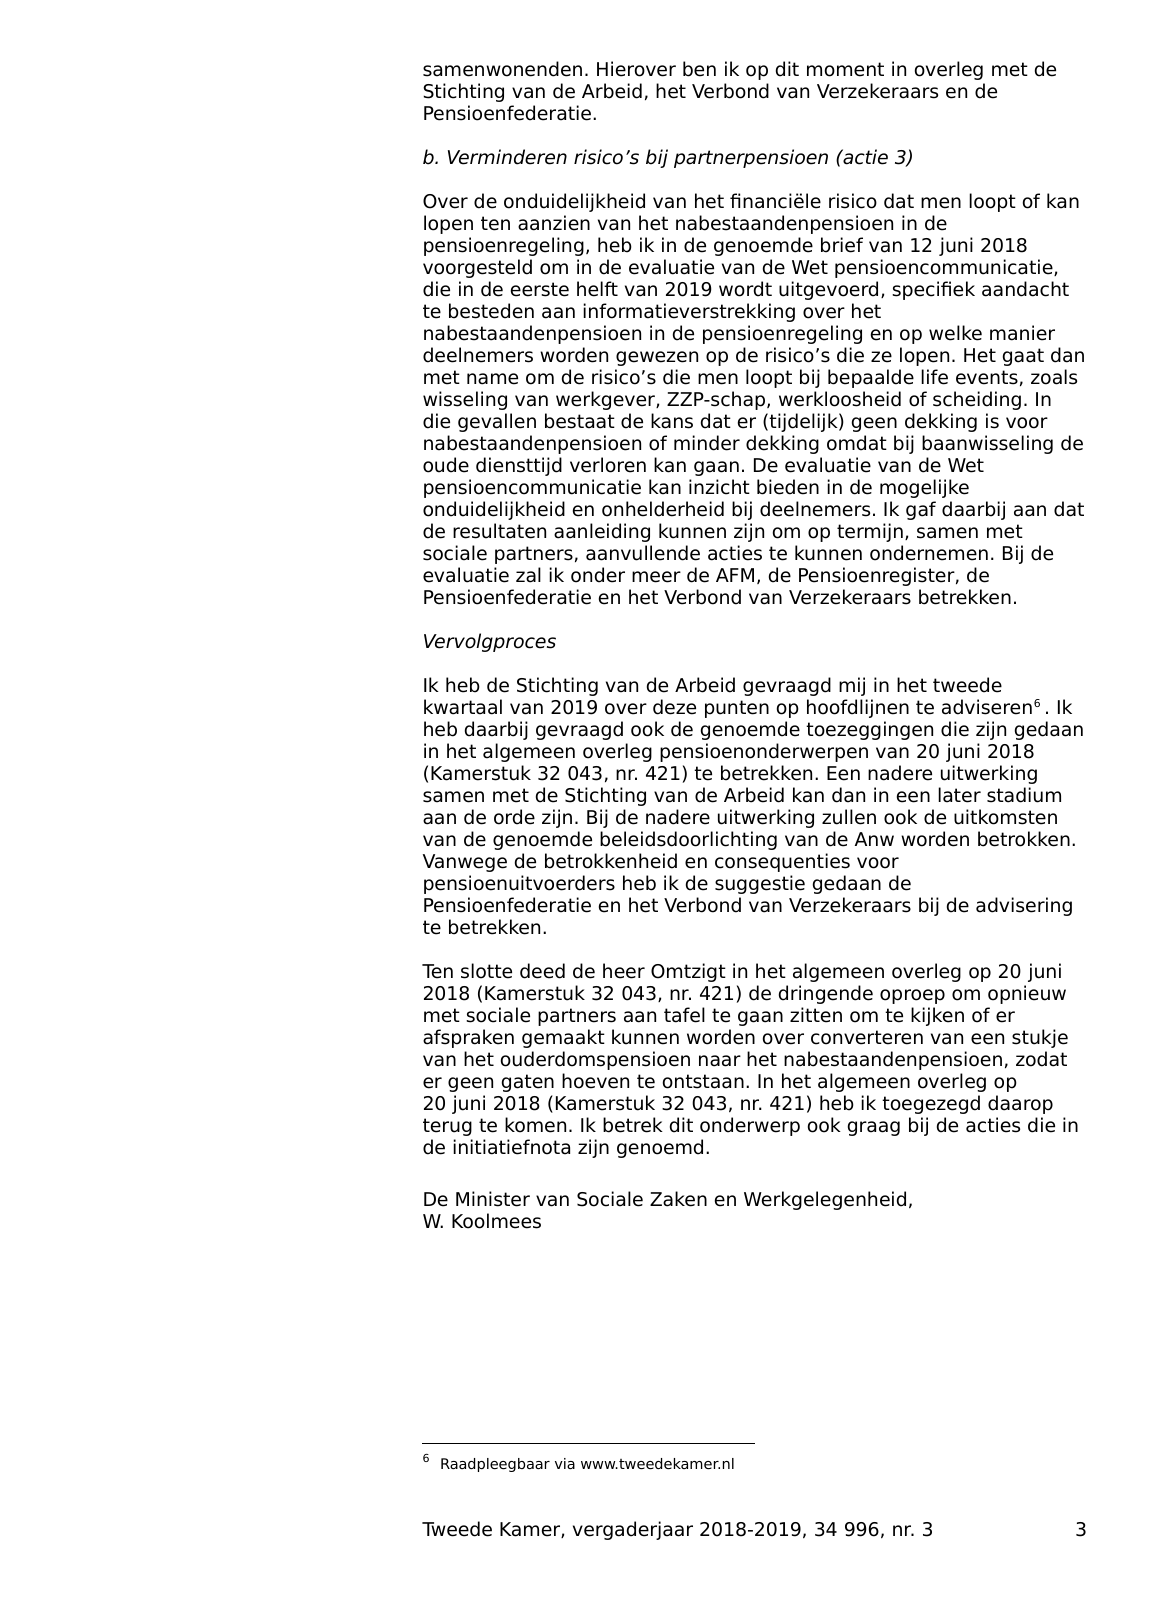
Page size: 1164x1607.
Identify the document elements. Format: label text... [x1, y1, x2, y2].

text De Minister van Sociale Zaken en Werkgelegenheid, W. Koolmees [422, 1189, 1087, 1233]
text Ik heb de Stichting van de Arbeid gevraagd mij in het tweede kwartaal van 2019 over deze punten op hoofdlijnen te adviseren. Ik heb daarbij gevraagd ook de genoemde toezeggingen die zijn gedaan in het algemeen overleg pensioenonderwerpen van 20 juni 2018 (Kamerstuk 32 043, nr. 421) te betrekken. Een nadere uitwerking samen met de Stichting van de Arbeid kan dan in een later stadium aan de orde zijn. Bij de nadere uitwerking zullen ook de uitkomsten van de genoemde beleidsdoorlichting van de Anw worden betrokken. Vanwege de betrokkenheid en consequenties voor pensioenuitvoerders heb ik de suggestie gedaan de Pensioenfederatie en het Verbond van Verzekeraars bij de advisering te betrekken. [422, 675, 1087, 939]
subtitle Vervolgproces [422, 631, 1087, 653]
text Raadpleegbaar via www.tweedekamer.nl [422, 1452, 1087, 1474]
subtitle b. Verminderen risico’s bij partnerpensioen (actie 3) [422, 147, 1087, 169]
text samenwonenden. Hierover ben ik op dit moment in overleg met de Stichting van de Arbeid, het Verbond van Verzekeraars en de Pensioenfederatie. [422, 59, 1087, 125]
text Over de onduidelijkheid van het financiële risico dat men loopt of kan lopen ten aanzien van het nabestaandenpensioen in de pensioenregeling, heb ik in de genoemde brief van 12 juni 2018 voorgesteld om in de evaluatie van de Wet pensioencommunicatie, die in de eerste helft van 2019 wordt uitgevoerd, specifiek aandacht te besteden aan informatieverstrekking over het nabestaandenpensioen in de pensioenregeling en op welke manier deelnemers worden gewezen op de risico’s die ze lopen. Het gaat dan met name om de risico’s die men loopt bij bepaalde life events, zoals wisseling van werkgever, ZZP-schap, werkloosheid of scheiding. In die gevallen bestaat de kans dat er (tijdelijk) geen dekking is voor nabestaandenpensioen of minder dekking omdat bij baanwisseling de oude diensttijd verloren kan gaan. De evaluatie van de Wet pensioencommunicatie kan inzicht bieden in de mogelijke onduidelijkheid en onhelderheid bij deelnemers. Ik gaf daarbij aan dat de resultaten aanleiding kunnen zijn om op termijn, samen met sociale partners, aanvullende acties te kunnen ondernemen. Bij de evaluatie zal ik onder meer de AFM, de Pensioenregister, de Pensioenfederatie en het Verbond van Verzekeraars betrekken. [422, 191, 1087, 609]
text Ten slotte deed de heer Omtzigt in het algemeen overleg op 20 juni 2018 (Kamerstuk 32 043, nr. 421) de dringende oproep om opnieuw met sociale partners aan tafel te gaan zitten om te kijken of er afspraken gemaakt kunnen worden over converteren van een stukje van het ouderdomspensioen naar het nabestaandenpensioen, zodat er geen gaten hoeven te ontstaan. In het algemeen overleg op 20 juni 2018 (Kamerstuk 32 043, nr. 421) heb ik toegezegd daarop terug te komen. Ik betrek dit onderwerp ook graag bij de acties die in de initiatiefnota zijn genoemd. [422, 961, 1087, 1159]
